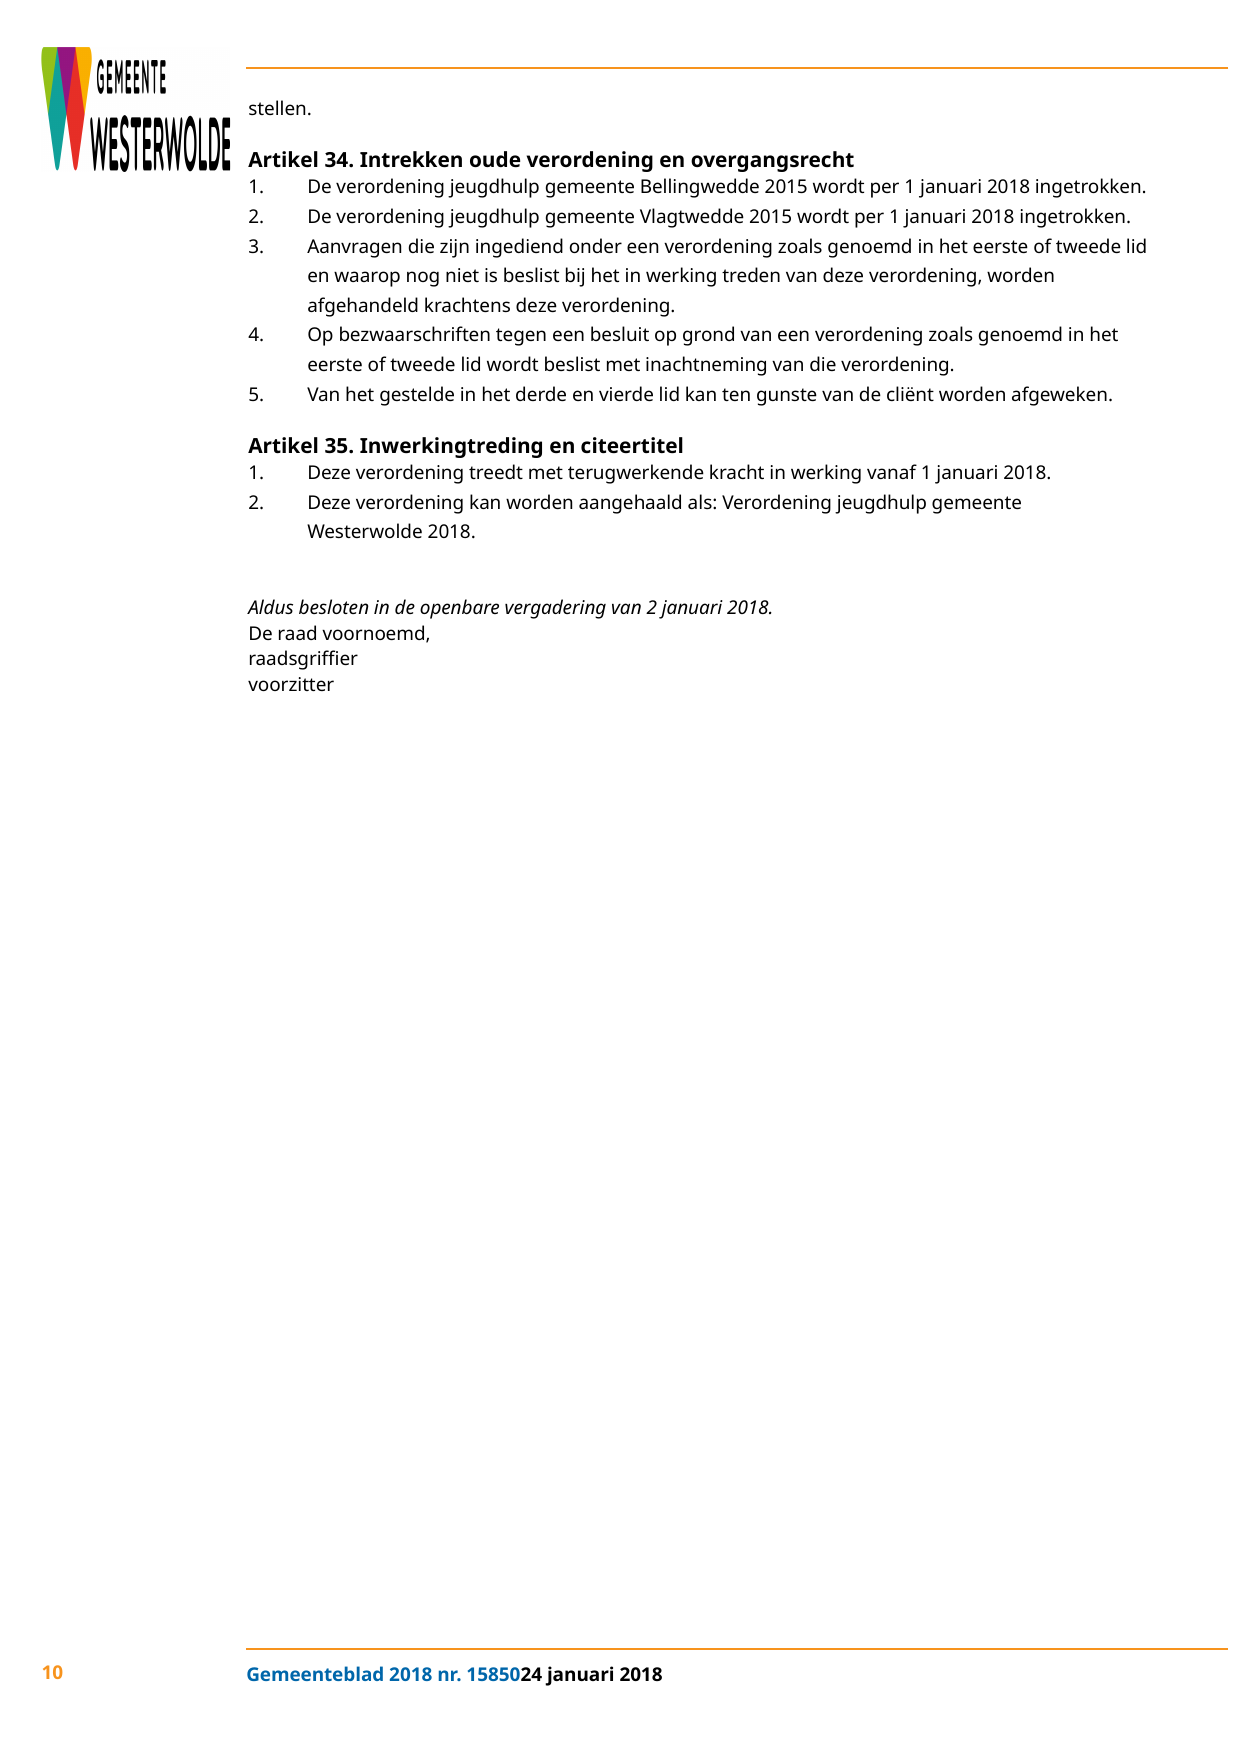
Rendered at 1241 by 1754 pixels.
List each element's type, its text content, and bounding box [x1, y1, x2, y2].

list Op bezwaarschriften tegen een besluit op grond van een verordening zoals genoemd in het eerste of tweede lid wordt beslist met inachtneming van die verordening. [248, 322, 1152, 377]
list Van het gestelde in het derde en vierde lid kan ten gunste van de cliënt worden afgeweken. [248, 381, 1152, 406]
picture [41, 47, 231, 172]
list Deze verordening kan worden aangehaald als: Verordening jeugdhulp gemeente Westerwolde 2018. [248, 489, 1152, 544]
text Aldus besloten in de openbare vergadering van 2 januari 2018. [248, 594, 1152, 620]
list Deze verordening treedt met terugwerkende kracht in werking vanaf 1 januari 2018. [248, 459, 1152, 485]
text Artikel 34. Intrekken oude verordening en overgangsrecht [248, 145, 1152, 174]
text voorzitter [248, 671, 1152, 697]
list De verordening jeugdhulp gemeente Vlagtwedde 2015 wordt per 1 januari 2018 ingetrokken. [248, 203, 1152, 229]
text Artikel 35. Inwerkingtreding en citeertitel [248, 431, 1152, 459]
text raadsgriffier [248, 645, 1152, 671]
text stellen. [248, 95, 1152, 121]
text De raad voornoemd, [248, 620, 1152, 645]
list De verordening jeugdhulp gemeente Bellingwedde 2015 wordt per 1 januari 2018 ingetrokken. [248, 174, 1152, 199]
list Aanvragen die zijn ingediend onder een verordening zoals genoemd in het eerste of tweede lid en waarop nog niet is beslist bij het in werking treden van deze verordening, worden afgehandeld krachtens deze verordening. [248, 233, 1152, 318]
